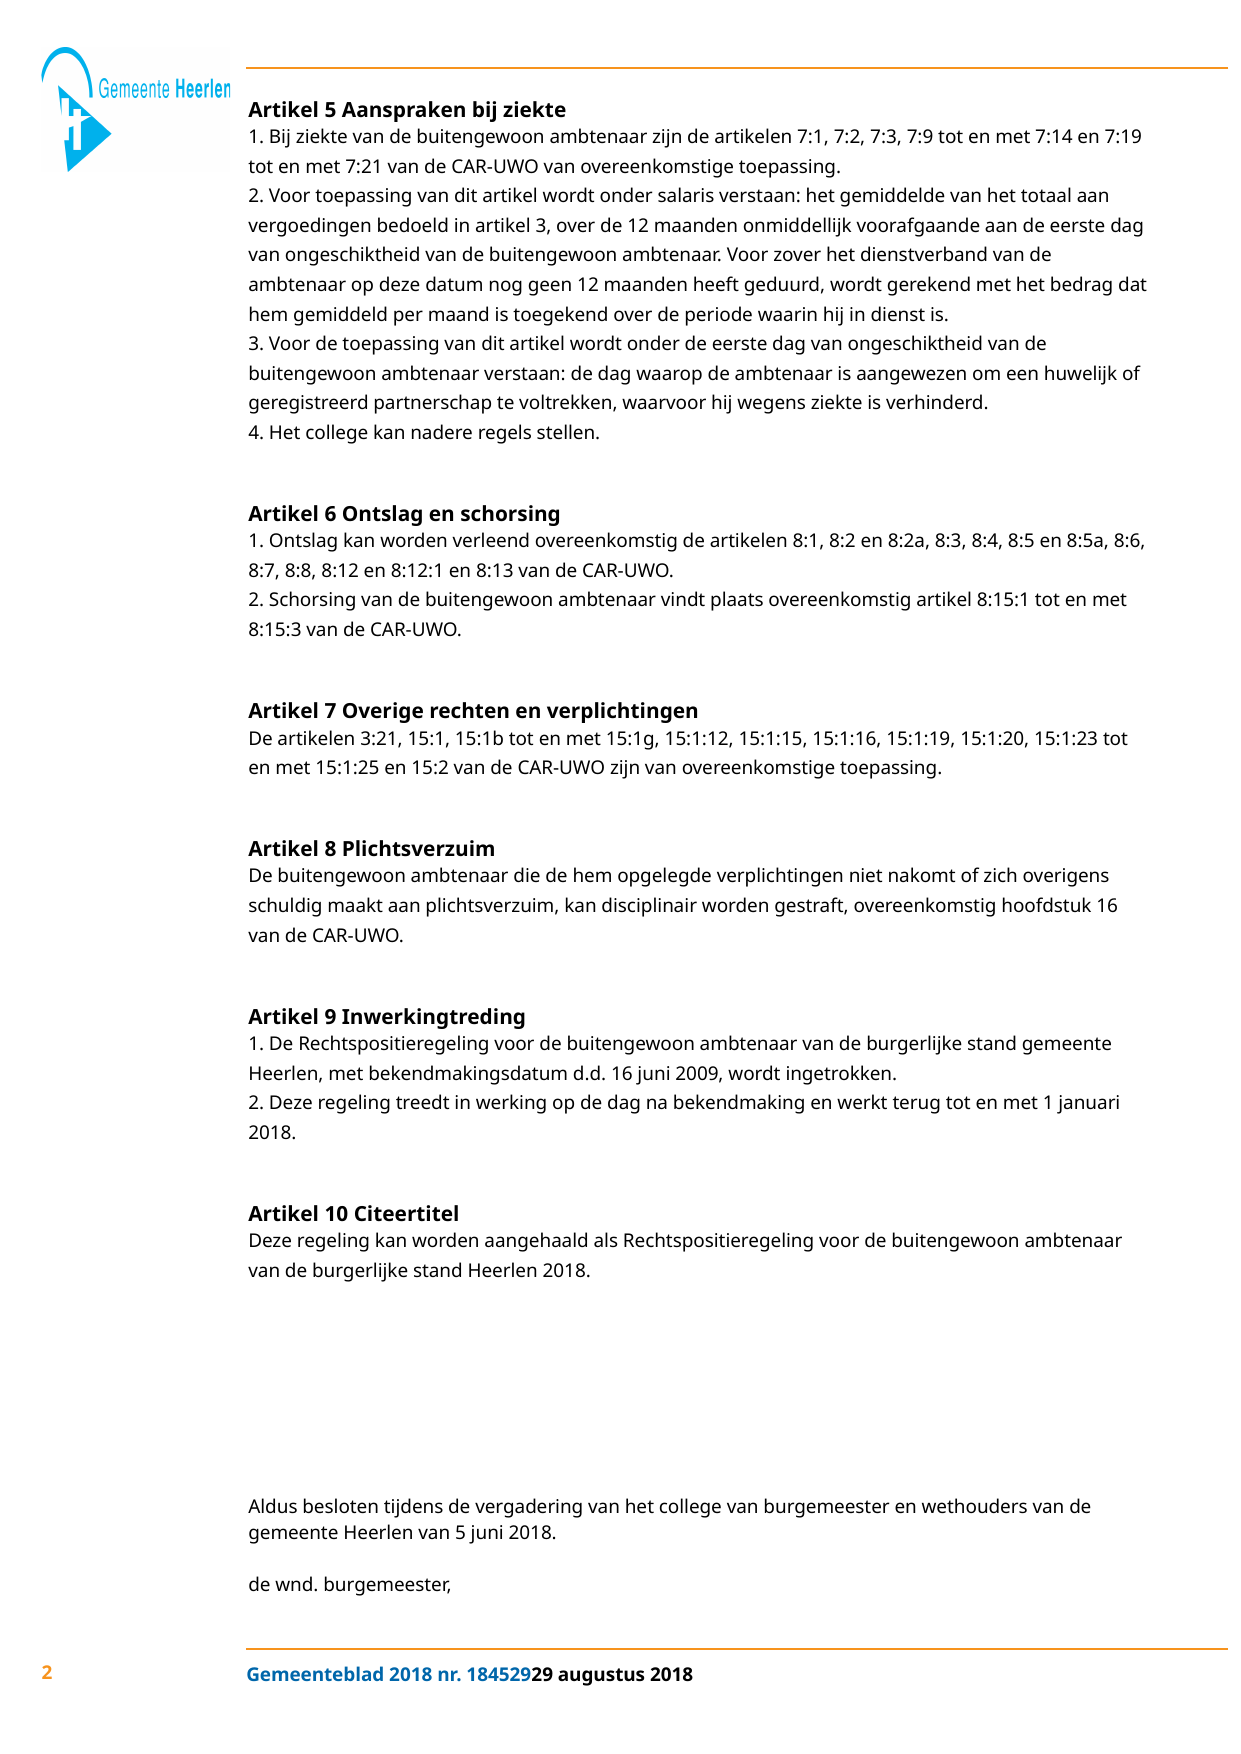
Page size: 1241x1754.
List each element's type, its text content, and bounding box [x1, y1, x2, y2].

text 2. Schorsing van de buitengewoon ambtenaar vindt plaats overeenkomstig artikel 8:15:1 tot en met 8:15:3 van de CAR-UWO. [248, 587, 1152, 642]
text de wnd. burgemeester, [248, 1571, 1152, 1597]
picture [41, 47, 231, 172]
text De artikelen 3:21, 15:1, 15:1b tot en met 15:1g, 15:1:12, 15:1:15, 15:1:16, 15:1:19, 15:1:20, 15:1:23 tot en met 15:1:25 en 15:2 van de CAR-UWO zijn van overeenkomstige toepassing. [248, 725, 1152, 780]
text De buitengewoon ambtenaar die de hem opgelegde verplichtingen niet nakomt of zich overigens schuldig maakt aan plichtsverzuim, kan disciplinair worden gestraft, overeenkomstig hoofdstuk 16 van de CAR-UWO. [248, 863, 1152, 948]
text 1. Ontslag kan worden verleend overeenkomstig de artikelen 8:1, 8:2 en 8:2a, 8:3, 8:4, 8:5 en 8:5a, 8:6, 8:7, 8:8, 8:12 en 8:12:1 en 8:13 van de CAR-UWO. [248, 527, 1152, 583]
text gemeente Heerlen van 5 juni 2018. [248, 1519, 1152, 1545]
text Artikel 5 Aanspraken bij ziekte [248, 95, 1152, 123]
text Artikel 8 Plichtsverzuim [248, 834, 1152, 863]
text Aldus besloten tijdens de vergadering van het college van burgemeester en wethouders van de [248, 1494, 1152, 1519]
text 2. Voor toepassing van dit artikel wordt onder salaris verstaan: het gemiddelde van het totaal aan vergoedingen bedoeld in artikel 3, over de 12 maanden onmiddellijk voorafgaande aan de eerste dag van ongeschiktheid van de buitengewoon ambtenaar. Voor zover het dienstverband van de ambtenaar op deze datum nog geen 12 maanden heeft geduurd, wordt gerekend met het bedrag dat hem gemiddeld per maand is toegekend over de periode waarin hij in dienst is. [248, 182, 1152, 326]
text Artikel 10 Citeertitel [248, 1199, 1152, 1227]
text 1. De Rechtspositieregeling voor de buitengewoon ambtenaar van de burgerlijke stand gemeente Heerlen, met bekendmakingsdatum d.d. 16 juni 2009, wordt ingetrokken. [248, 1030, 1152, 1086]
text Artikel 6 Ontslag en schorsing [248, 499, 1152, 527]
text Artikel 7 Overige rechten en verplichtingen [248, 696, 1152, 725]
text 2. Deze regeling treedt in werking op de dag na bekendmaking en werkt terug tot en met 1 januari 2018. [248, 1089, 1152, 1145]
text Artikel 9 Inwerkingtreding [248, 1002, 1152, 1030]
text 4. Het college kan nadere regels stellen. [248, 419, 1152, 445]
text Deze regeling kan worden aangehaald als Rechtspositieregeling voor de buitengewoon ambtenaar van de burgerlijke stand Heerlen 2018. [248, 1227, 1152, 1283]
picture [41, 47, 58, 70]
text 3. Voor de toepassing van dit artikel wordt onder de eerste dag van ongeschiktheid van de buitengewoon ambtenaar verstaan: de dag waarop de ambtenaar is aangewezen om een huwelijk of geregistreerd partnerschap te voltrekken, waarvoor hij wegens ziekte is verhinderd. [248, 330, 1152, 415]
text 1. Bij ziekte van de buitengewoon ambtenaar zijn de artikelen 7:1, 7:2, 7:3, 7:9 tot en met 7:14 en 7:19 tot en met 7:21 van de CAR-UWO van overeenkomstige toepassing. [248, 123, 1152, 178]
